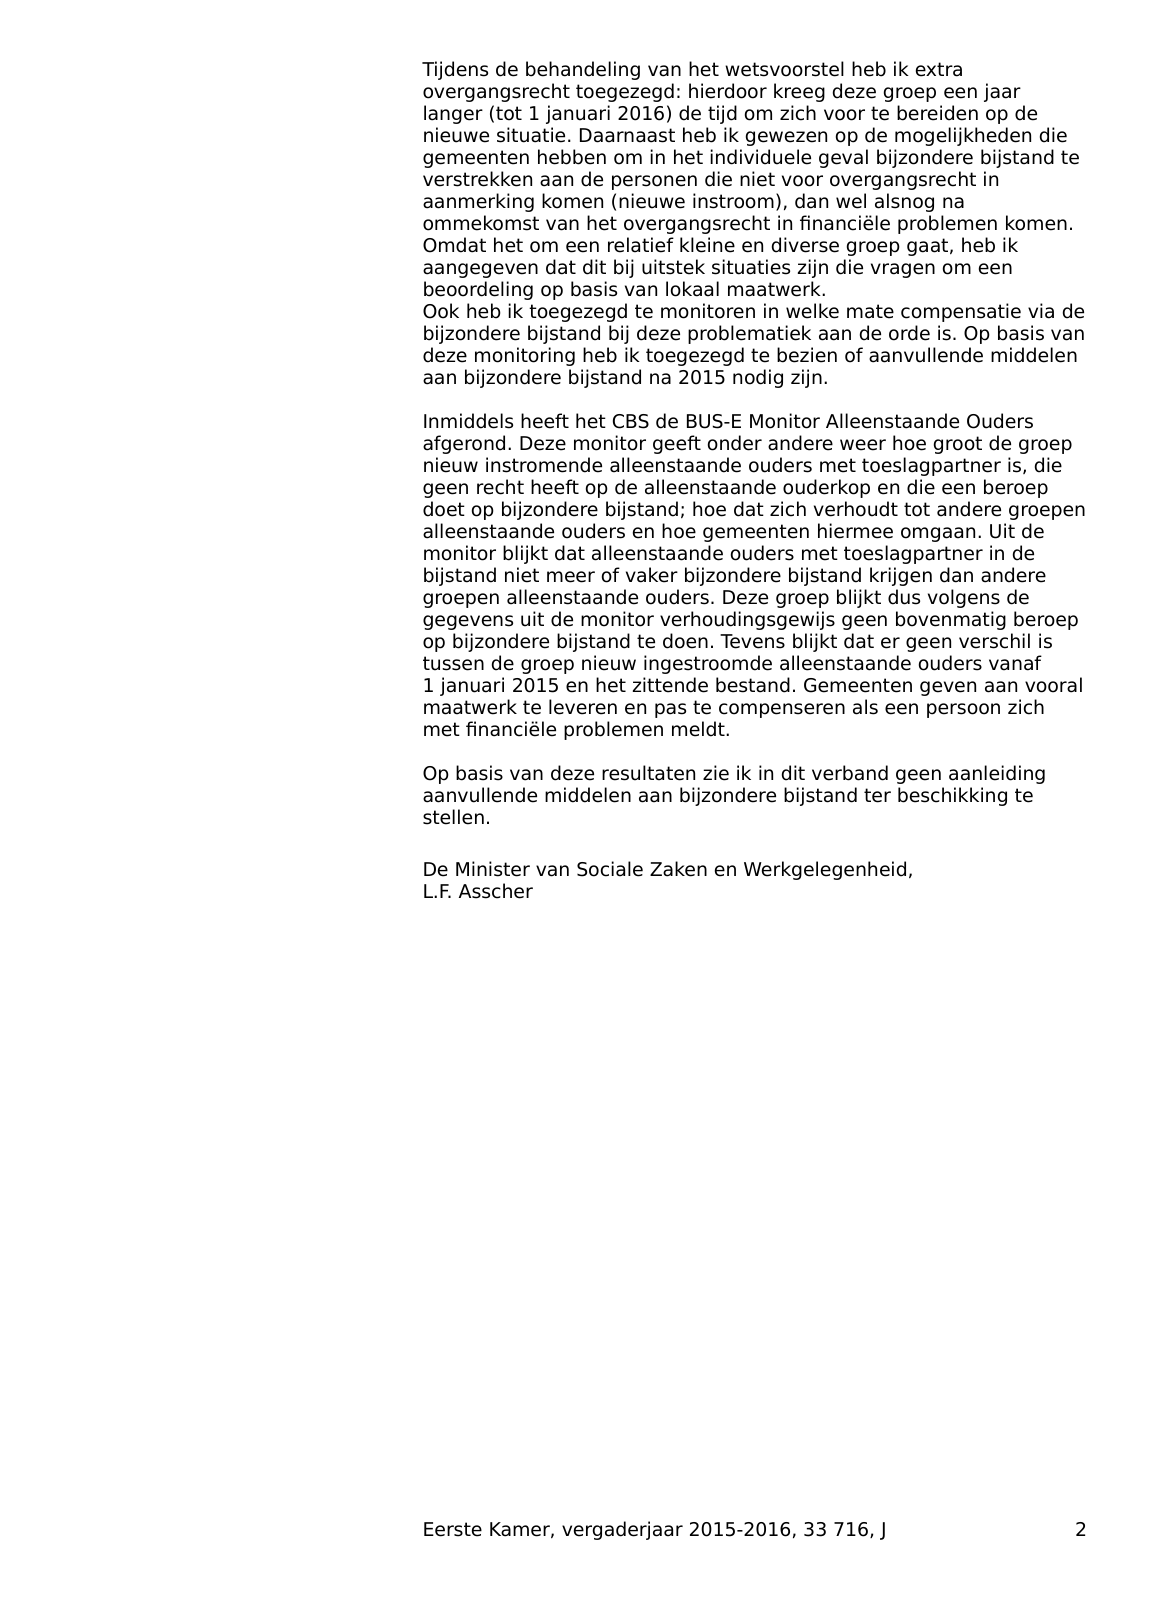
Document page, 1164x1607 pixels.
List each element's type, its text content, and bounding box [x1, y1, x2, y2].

text Op basis van deze resultaten zie ik in dit verband geen aanleiding aanvullende middelen aan bijzondere bijstand ter beschikking te stellen. [422, 763, 1087, 829]
text Inmiddels heeft het CBS de BUS-E Monitor Alleenstaande Ouders afgerond. Deze monitor geeft onder andere weer hoe groot de groep nieuw instromende alleenstaande ouders met toeslagpartner is, die geen recht heeft op de alleenstaande ouderkop en die een beroep doet op bijzondere bijstand; hoe dat zich verhoudt tot andere groepen alleenstaande ouders en hoe gemeenten hiermee omgaan. Uit de monitor blijkt dat alleenstaande ouders met toeslagpartner in de bijstand niet meer of vaker bijzondere bijstand krijgen dan andere groepen alleenstaande ouders. Deze groep blijkt dus volgens de gegevens uit de monitor verhoudingsgewijs geen bovenmatig beroep op bijzondere bijstand te doen. Tevens blijkt dat er geen verschil is tussen de groep nieuw ingestroomde alleenstaande ouders vanaf 1 januari 2015 en het zittende bestand. Gemeenten geven aan vooral maatwerk te leveren en pas te compenseren als een persoon zich met financiële problemen meldt. [422, 411, 1087, 741]
text Tijdens de behandeling van het wetsvoorstel heb ik extra overgangsrecht toegezegd: hierdoor kreeg deze groep een jaar langer (tot 1 januari 2016) de tijd om zich voor te bereiden op de nieuwe situatie. Daarnaast heb ik gewezen op de mogelijkheden die gemeenten hebben om in het individuele geval bijzondere bijstand te verstrekken aan de personen die niet voor overgangsrecht in aanmerking komen (nieuwe instroom), dan wel alsnog na ommekomst van het overgangsrecht in financiële problemen komen. Omdat het om een relatief kleine en diverse groep gaat, heb ik aangegeven dat dit bij uitstek situaties zijn die vragen om een beoordeling op basis van lokaal maatwerk. [422, 59, 1087, 301]
text Ook heb ik toegezegd te monitoren in welke mate compensatie via de bijzondere bijstand bij deze problematiek aan de orde is. Op basis van deze monitoring heb ik toegezegd te bezien of aanvullende middelen aan bijzondere bijstand na 2015 nodig zijn. [422, 301, 1087, 389]
text De Minister van Sociale Zaken en Werkgelegenheid, L.F. Asscher [422, 859, 1087, 903]
